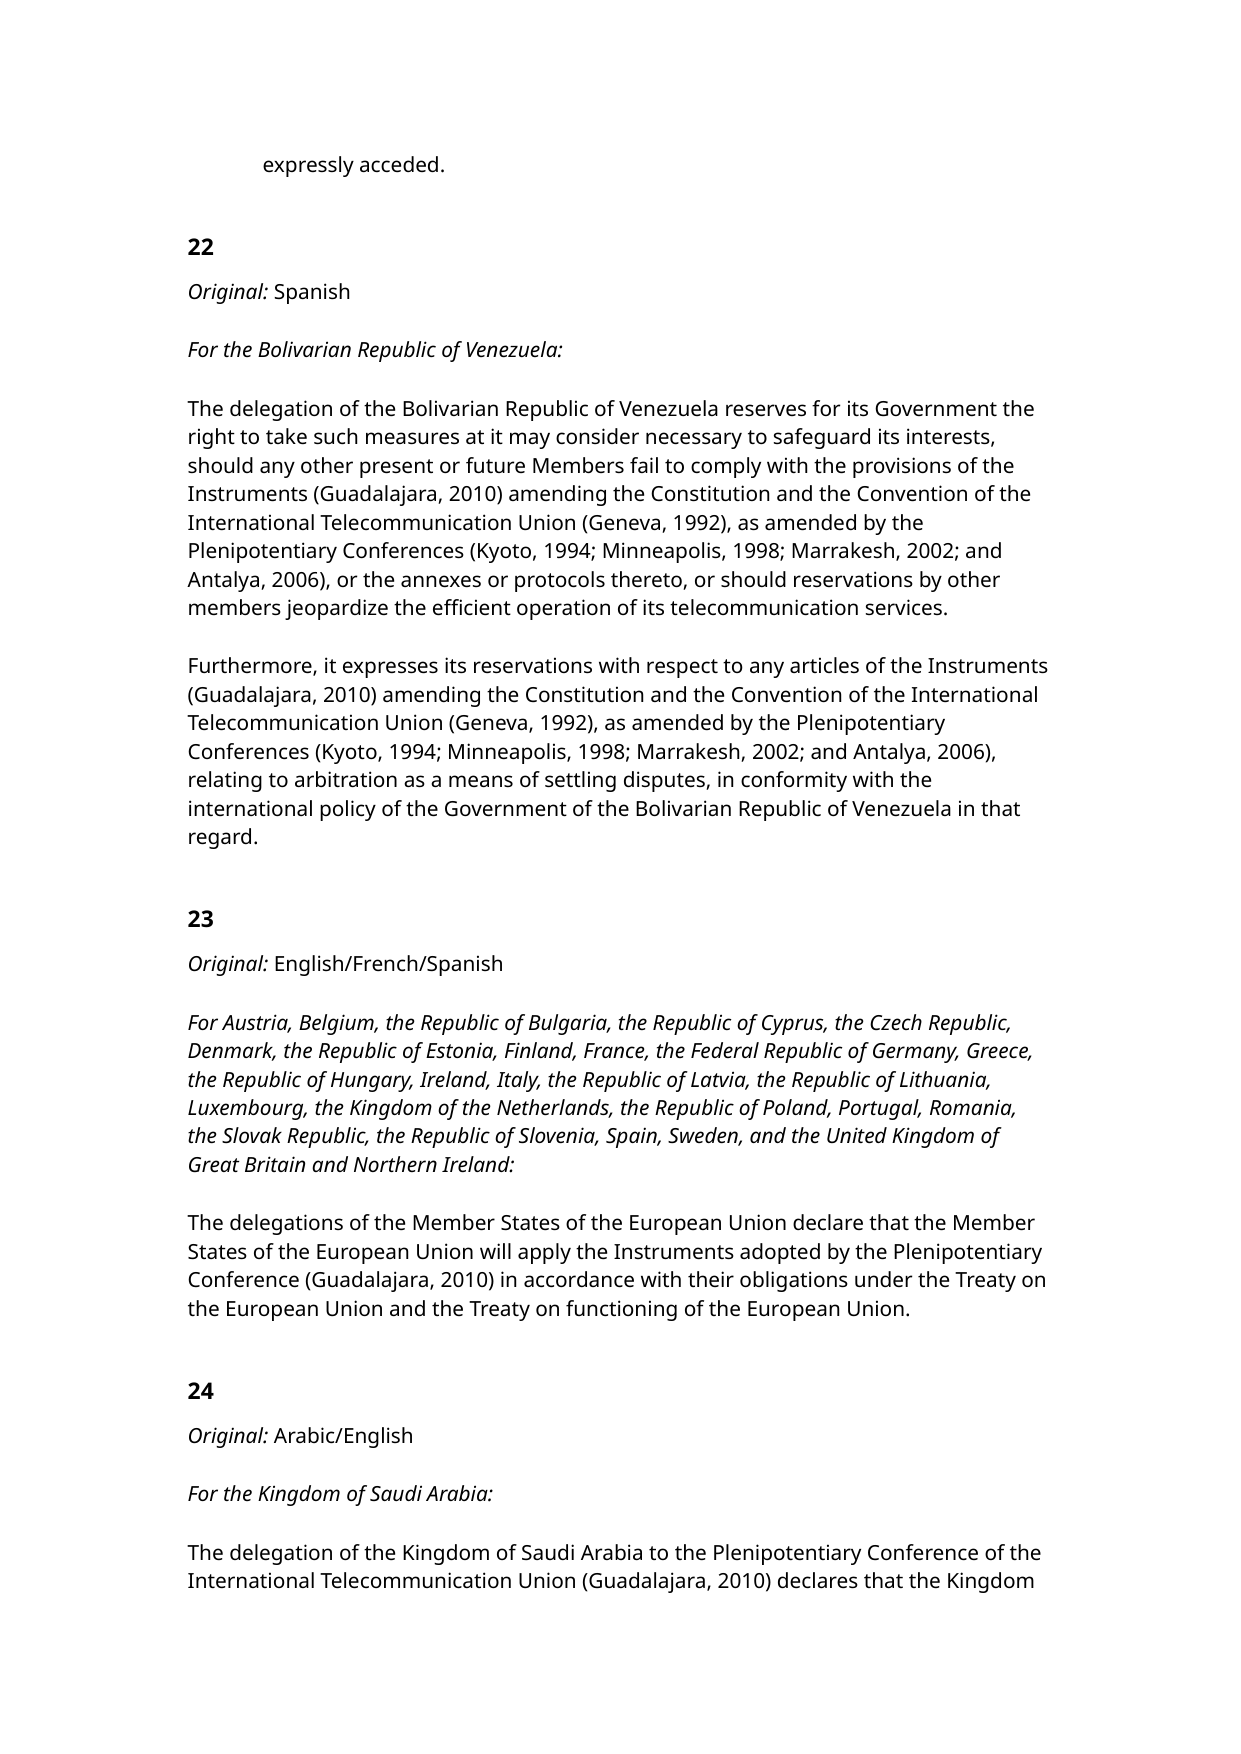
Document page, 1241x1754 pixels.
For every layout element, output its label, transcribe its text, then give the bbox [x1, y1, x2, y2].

subtitle 22 [187, 231, 1053, 262]
text Original: Arabic/English [187, 1421, 1053, 1449]
text For Austria, Belgium, the Republic of Bulgaria, the Republic of Cyprus, the Czech Republic, Denmark, the Republic of Estonia, Finland, France, the Federal Republic of Germany, Greece, the Republic of Hungary, Ireland, Italy, the Republic of Latvia, the Republic of Lithuania, Luxembourg, the Kingdom of the Netherlands, the Republic of Poland, Portugal, Romania, the Slovak Republic, the Republic of Slovenia, Spain, Sweden, and the United Kingdom of Great Britain and Northern Ireland: [187, 1008, 1053, 1178]
text Furthermore, it expresses its reservations with respect to any articles of the Instruments (Guadalajara, 2010) amending the Constitution and the Convention of the International Telecommunication Union (Geneva, 1992), as amended by the Plenipotentiary Conferences (Kyoto, 1994; Minneapolis, 1998; Marrakesh, 2002; and Antalya, 2006), relating to arbitration as a means of settling disputes, in conformity with the international policy of the Government of the Bolivarian Republic of Venezuela in that regard. [187, 652, 1053, 851]
text For the Kingdom of Saudi Arabia: [187, 1479, 1053, 1508]
text The delegations of the Member States of the European Union declare that the Member States of the European Union will apply the Instruments adopted by the Plenipotentiary Conference (Guadalajara, 2010) in accordance with their obligations under the Treaty on the European Union and the Treaty on functioning of the European Union. [187, 1208, 1053, 1322]
text The delegation of the Bolivarian Republic of Venezuela reserves for its Government the right to take such measures at it may consider necessary to safeguard its interests, should any other present or future Members fail to comply with the provisions of the Instruments (Guadalajara, 2010) amending the Constitution and the Convention of the International Telecommunication Union (Geneva, 1992), as amended by the Plenipotentiary Conferences (Kyoto, 1994; Minneapolis, 1998; Marrakesh, 2002; and Antalya, 2006), or the annexes or protocols thereto, or should reservations by other members jeopardize the efficient operation of its telecommunication services. [187, 394, 1053, 622]
text Original: Spanish [187, 277, 1053, 306]
list expressly acceded. [187, 150, 1053, 178]
text The delegation of the Kingdom of Saudi Arabia to the Plenipotentiary Conference of the International Telecommunication Union (Guadalajara, 2010) declares that the Kingdom [187, 1538, 1053, 1595]
text For the Bolivarian Republic of Venezuela: [187, 336, 1053, 364]
text Original: English/French/Spanish [187, 949, 1053, 978]
subtitle 23 [187, 903, 1053, 934]
subtitle 24 [187, 1375, 1053, 1406]
